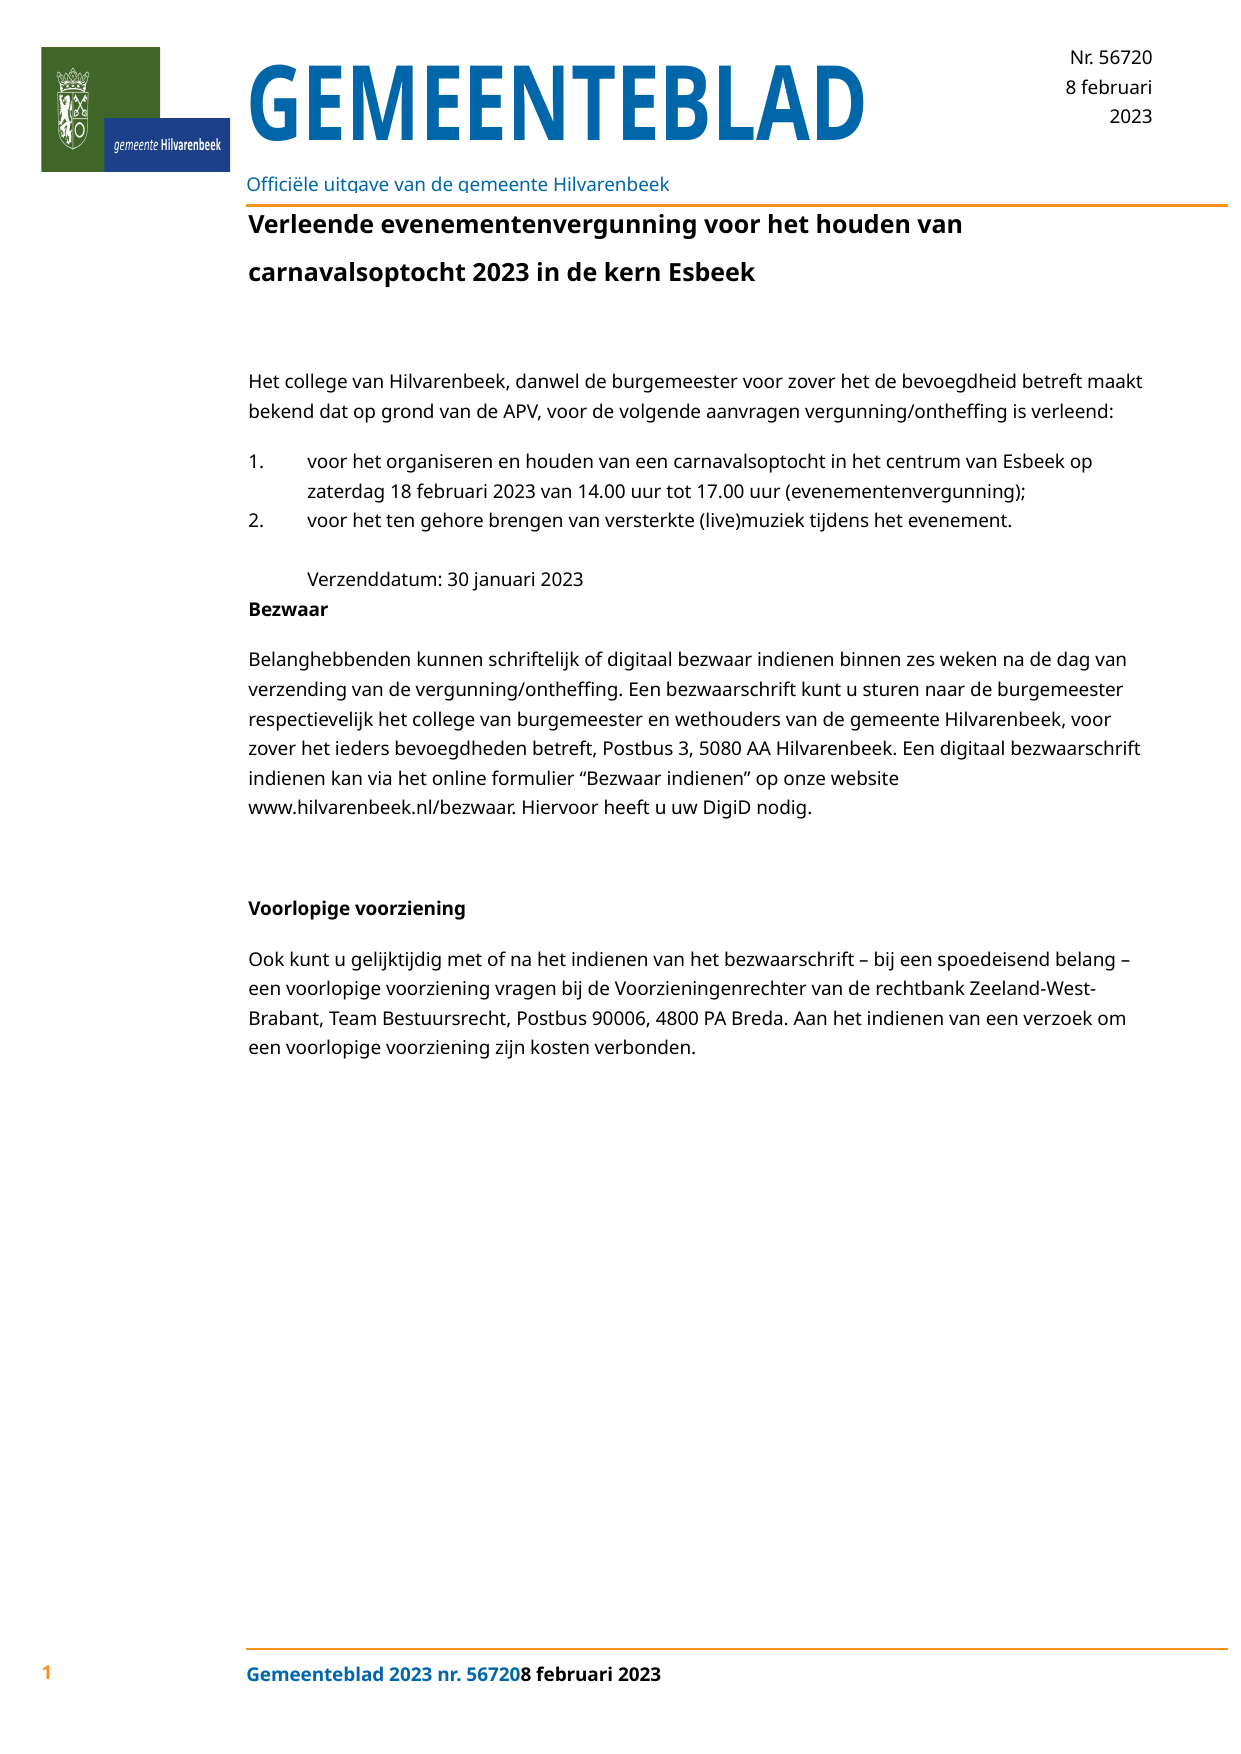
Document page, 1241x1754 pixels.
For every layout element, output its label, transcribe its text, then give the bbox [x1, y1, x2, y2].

text Voorlopige voorziening [248, 895, 1152, 921]
text Het college van Hilvarenbeek, danwel de burgemeester voor zover het de bevoegdheid betreft maakt bekend dat op grond van de APV, voor de volgende aanvragen vergunning/ontheffing is verleend: [248, 368, 1152, 424]
text Bezwaar [248, 596, 1152, 622]
list voor het organiseren en houden van een carnavalsoptocht in het centrum van Esbeek op zaterdag 18 februari 2023 van 14.00 uur tot 17.00 uur (evenementenvergunning); [248, 448, 1152, 504]
list Verzenddatum: 30 januari 2023 [248, 567, 1152, 592]
text Ook kunt u gelijktijdig met of na het indienen van het bezwaarschrift – bij een spoedeisend belang – een voorlopige voorziening vragen bij de Voorzieningenrechter van de rechtbank Zeeland-West-Brabant, Team Bestuursrecht, Postbus 90006, 4800 PA Breda. Aan het indienen van een verzoek om een voorlopige voorziening zijn kosten verbonden. [248, 946, 1152, 1060]
list voor het ten gehore brengen van versterkte (live)muziek tijdens het evenement. [248, 507, 1152, 533]
text Belanghebbenden kunnen schriftelijk of digitaal bezwaar indienen binnen zes weken na de dag van verzending van de vergunning/ontheffing. Een bezwaarschrift kunt u sturen naar de burgemeester respectievelijk het college van burgemeester en wethouders van de gemeente Hilvarenbeek, voor zover het ieders bevoegdheden betreft, Postbus 3, 5080 AA Hilvarenbeek. Een digitaal bezwaarschrift indienen kan via het online formulier “Bezwaar indienen” op onze website www.hilvarenbeek.nl/bezwaar. Hiervoor heeft u uw DigiD nodig. [248, 647, 1152, 820]
picture [41, 47, 231, 172]
text Verleende evenementenvergunning voor het houden van carnavalsoptocht 2023 in de kern Esbeek [248, 207, 1152, 288]
